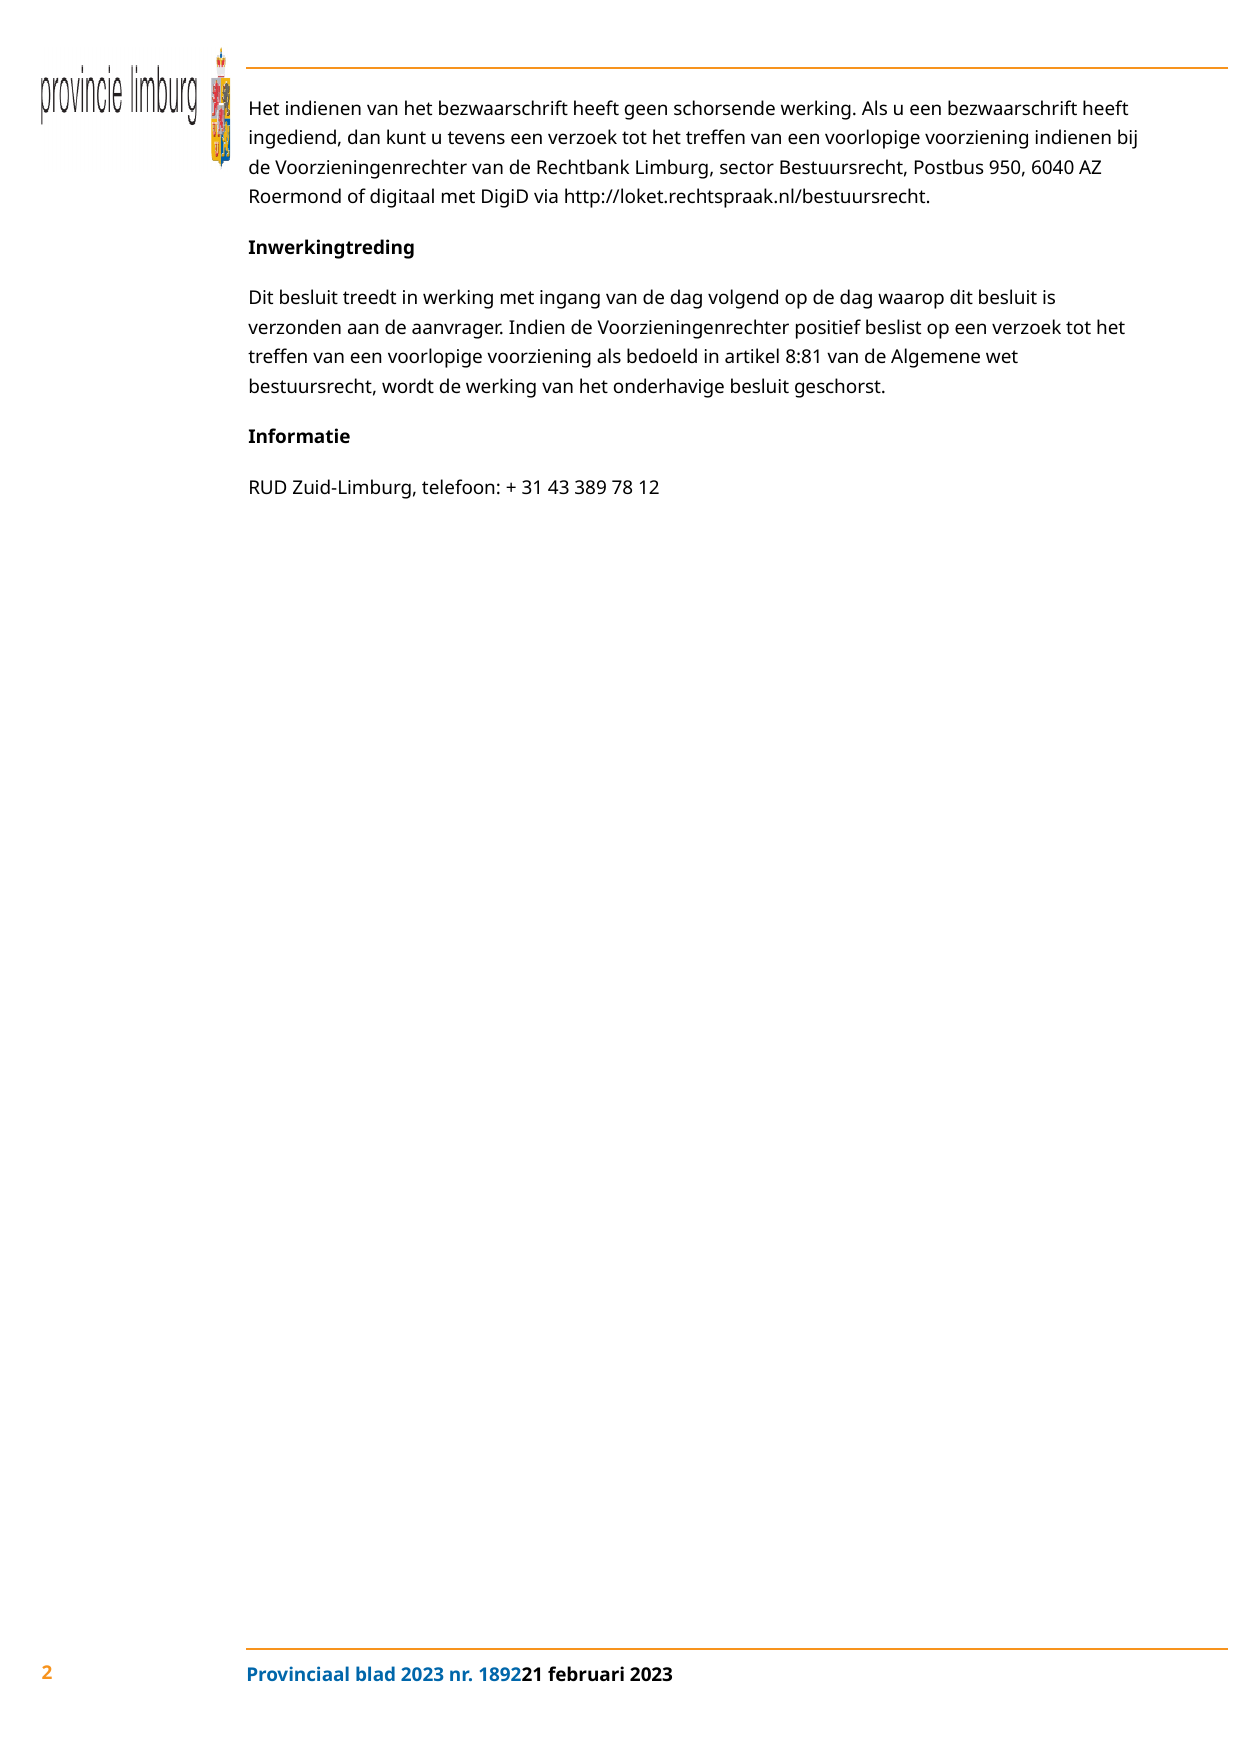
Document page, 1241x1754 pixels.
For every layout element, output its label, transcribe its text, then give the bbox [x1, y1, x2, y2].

text Het indienen van het bezwaarschrift heeft geen schorsende werking. Als u een bezwaarschrift heeft ingediend, dan kunt u tevens een verzoek tot het treffen van een voorlopige voorziening indienen bij de Voorzieningenrechter van de Rechtbank Limburg, sector Bestuursrecht, Postbus 950, 6040 AZ Roermond of digitaal met DigiD via http://loket.rechtspraak.nl/bestuursrecht. [248, 95, 1152, 209]
text Informatie [248, 423, 1152, 449]
text RUD Zuid-Limburg, telefoon: + 31 43 389 78 12 [248, 474, 1152, 500]
text Dit besluit treedt in werking met ingang van de dag volgend op de dag waarop dit besluit is verzonden aan de aanvrager. Indien de Voorzieningenrechter positief beslist op een verzoek tot het treffen van een voorlopige voorziening als bedoeld in artikel 8:81 van de Algemene wet bestuursrecht, wordt de werking van het onderhavige besluit geschorst. [248, 284, 1152, 399]
picture [41, 47, 231, 172]
text Inwerkingtreding [248, 234, 1152, 260]
